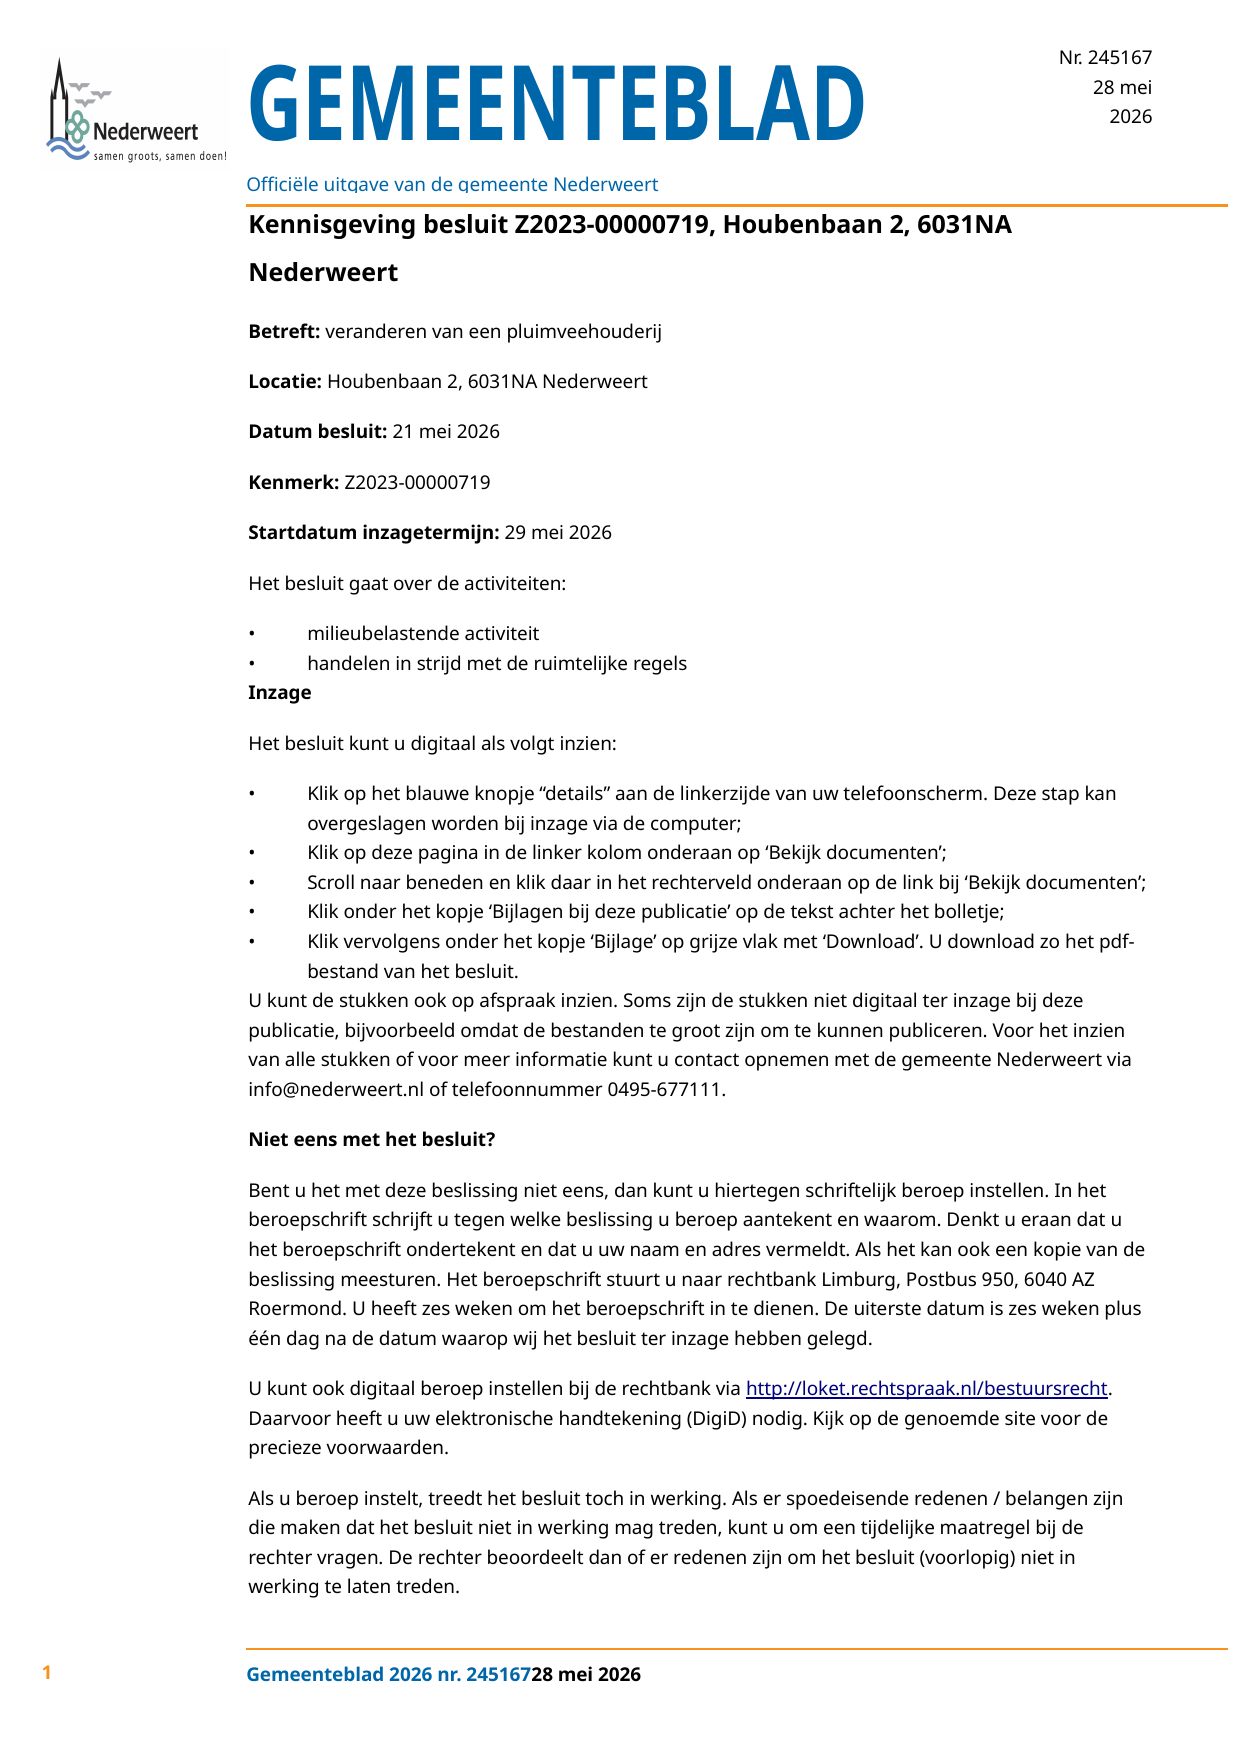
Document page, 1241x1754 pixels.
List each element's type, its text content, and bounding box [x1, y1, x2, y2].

text Kenmerk: Z2023-00000719 [248, 469, 1152, 495]
text Als u beroep instelt, treedt het besluit toch in werking. Als er spoedeisende redenen / belangen zijn die maken dat het besluit niet in werking mag treden, kunt u om een tijdelijke maatregel bij de rechter vragen. De rechter beoordeelt dan of er redenen zijn om het besluit (voorlopig) niet in werking te laten treden. [248, 1485, 1152, 1599]
picture [41, 47, 231, 172]
text Niet eens met het besluit? [248, 1127, 1152, 1152]
list handelen in strijd met de ruimtelijke regels [248, 650, 1152, 676]
text U kunt ook digitaal beroep instellen bij de rechtbank via http://loket.rechtspraak.nl/bestuursrecht. Daarvoor heeft u uw elektronische handtekening (DigiD) nodig. Kijk op de genoemde site voor de precieze voorwaarden. [248, 1375, 1152, 1460]
list Klik onder het kopje ‘Bijlagen bij deze publicatie’ op de tekst achter het bolletje; [248, 899, 1152, 924]
text Locatie: Houbenbaan 2, 6031NA Nederweert [248, 368, 1152, 394]
text Kennisgeving besluit Z2023-00000719, Houbenbaan 2, 6031NA Nederweert [248, 207, 1152, 288]
list Klik op het blauwe knopje “details” aan de linkerzijde van uw telefoonscherm. Deze stap kan overgeslagen worden bij inzage via de computer; [248, 780, 1152, 836]
text Bent u het met deze beslissing niet eens, dan kunt u hiertegen schriftelijk beroep instellen. In het beroepschrift schrijft u tegen welke beslissing u beroep aantekent en waarom. Denkt u eraan dat u het beroepschrift ondertekent en dat u uw naam en adres vermeldt. Als het kan ook een kopie van de beslissing meesturen. Het beroepschrift stuurt u naar rechtbank Limburg, Postbus 950, 6040 AZ Roermond. U heeft zes weken om het beroepschrift in te dienen. De uiterste datum is zes weken plus één dag na de datum waarop wij het besluit ter inzage hebben gelegd. [248, 1177, 1152, 1351]
text Startdatum inzagetermijn: 29 mei 2026 [248, 519, 1152, 545]
text U kunt de stukken ook op afspraak inzien. Soms zijn de stukken niet digitaal ter inzage bij deze publicatie, bijvoorbeeld omdat de bestanden te groot zijn om te kunnen publiceren. Voor het inzien van alle stukken of voor meer informatie kunt u contact opnemen met de gemeente Nederweert via info@nederweert.nl of telefoonnummer 0495-677111. [248, 987, 1152, 1102]
text Betreft: veranderen van een pluimveehouderij [248, 318, 1152, 344]
list Scroll naar beneden en klik daar in het rechterveld onderaan op de link bij ‘Bekijk documenten’; [248, 869, 1152, 895]
text Inzage [248, 679, 1152, 705]
text Het besluit kunt u digitaal als volgt inzien: [248, 730, 1152, 756]
list Klik op deze pagina in de linker kolom onderaan op ‘Bekijk documenten’; [248, 839, 1152, 865]
list Klik vervolgens onder het kopje ‘Bijlage’ op grijze vlak met ‘Download’. U download zo het pdf-bestand van het besluit. [248, 928, 1152, 984]
text Datum besluit: 21 mei 2026 [248, 419, 1152, 444]
text Het besluit gaat over de activiteiten: [248, 570, 1152, 596]
list milieubelastende activiteit [248, 620, 1152, 646]
